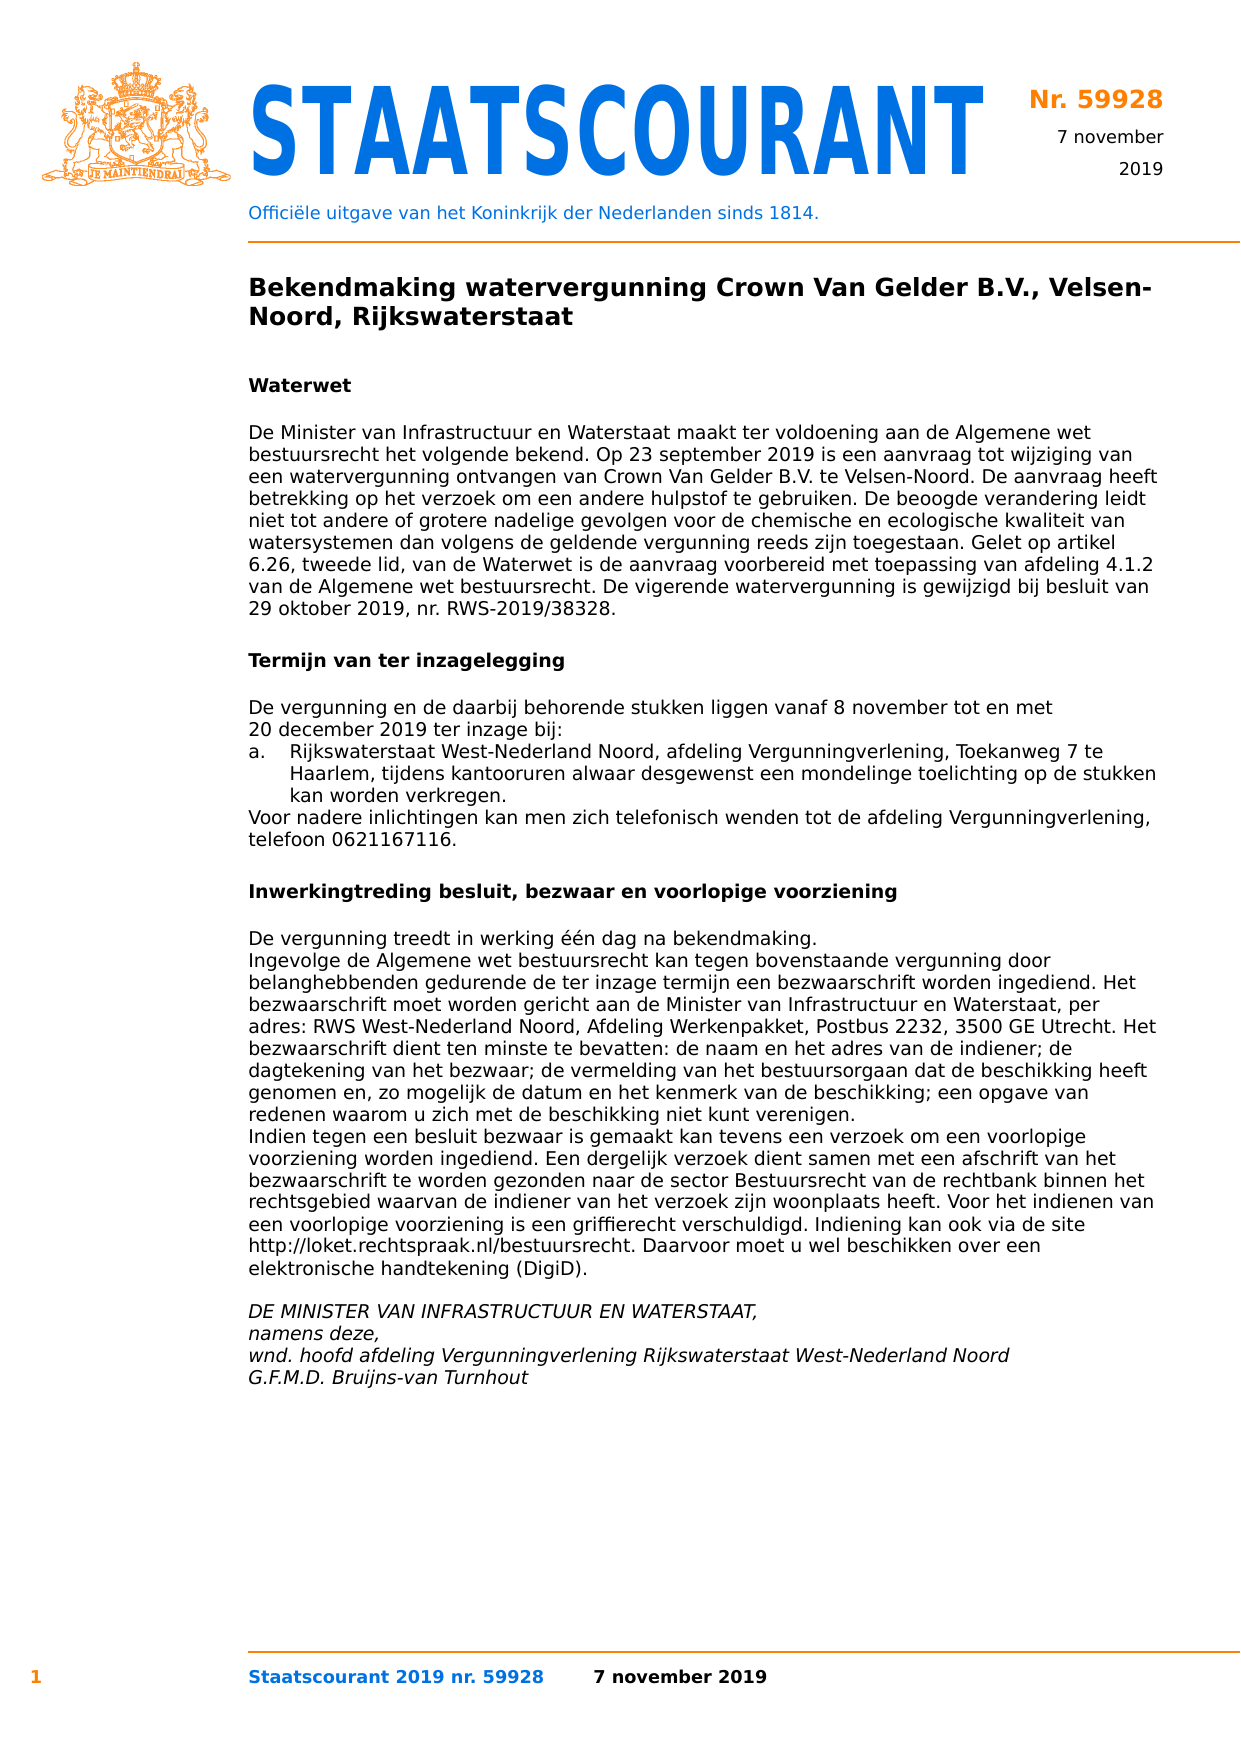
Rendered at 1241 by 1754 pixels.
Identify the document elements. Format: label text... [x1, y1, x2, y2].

text Ingevolge de Algemene wet bestuursrecht kan tegen bovenstaande vergunning door belanghebbenden gedurende de ter inzage termijn een bezwaarschrift worden ingediend. Het bezwaarschrift moet worden gericht aan de Minister van Infrastructuur en Waterstaat, per adres: RWS West-Nederland Noord, Afdeling Werkenpakket, Postbus 2232, 3500 GE Utrecht. Het bezwaarschrift dient ten minste te bevatten: de naam en het adres van de indiener; de dagtekening van het bezwaar; de vermelding van het bestuursorgaan dat de beschikking heeft genomen en, zo mogelijk de datum en het kenmerk van de beschikking; een opgave van redenen waarom u zich met de beschikking niet kunt verenigen. [248, 950, 1163, 1126]
table_cell Officiële uitgave van het Koninkrijk der Nederlanden sinds 1814. [248, 203, 1240, 241]
text a. Rijkswaterstaat West-Nederland Noord, afdeling Vergunningverlening, Toekanweg 7 te Haarlem, tijdens kantooruren alwaar desgewenst een mondelinge toelichting op de stukken kan worden verkregen. [248, 741, 1163, 807]
table_header Nr. 59928 [998, 62, 1240, 121]
picture [41, 62, 231, 186]
text DE MINISTER VAN INFRASTRUCTUUR EN WATERSTAAT, namens deze, wnd. hoofd afdeling Vergunningverlening Rijkswaterstaat West-Nederland Noord G.F.M.D. Bruijns-van Turnhout [248, 1301, 1163, 1389]
text Indien tegen een besluit bezwaar is gemaakt kan tevens een verzoek om een voorlopige voorziening worden ingediend. Een dergelijk verzoek dient samen met een afschrift van het bezwaarschrift te worden gezonden naar de sector Bestuursrecht van de rechtbank binnen het rechtsgebied waarvan de indiener van het verzoek zijn woonplaats heeft. Voor het indienen van een voorlopige voorziening is een griffierecht verschuldigd. Indiening kan ook via de site http://loket.rechtspraak.nl/bestuursrecht. Daarvoor moet u wel beschikken over een elektronische handtekening (DigiD). [248, 1126, 1163, 1279]
subtitle Waterwet [248, 375, 1163, 397]
text De vergunning en de daarbij behorende stukken liggen vanaf 8 november tot en met 20 december 2019 ter inzage bij: [248, 697, 1163, 741]
table_cell 2019 [998, 153, 1240, 203]
subtitle Bekendmaking watervergunning Crown Van Gelder B.V., Velsen-Noord, Rijkswaterstaat [248, 273, 1163, 331]
table_cell 7 november [998, 121, 1240, 153]
subtitle Inwerkingtreding besluit, bezwaar en voorlopige voorziening [248, 881, 1163, 903]
text De Minister van Infrastructuur en Waterstaat maakt ter voldoening aan de Algemene wet bestuursrecht het volgende bekend. Op 23 september 2019 is een aanvraag tot wijziging van een watervergunning ontvangen van Crown Van Gelder B.V. te Velsen-Noord. De aanvraag heeft betrekking op het verzoek om een andere hulpstof te gebruiken. De beoogde verandering leidt niet tot andere of grotere nadelige gevolgen voor de chemische en ecologische kwaliteit van watersystemen dan volgens de geldende vergunning reeds zijn toegestaan. Gelet op artikel 6.26, tweede lid, van de Waterwet is de aanvraag voorbereid met toepassing van afdeling 4.1.2 van de Algemene wet bestuursrecht. De vigerende watervergunning is gewijzigd bij besluit van 29 oktober 2019, nr. RWS-2019/38328. [248, 422, 1163, 620]
subtitle Termijn van ter inzagelegging [248, 650, 1163, 672]
text Voor nadere inlichtingen kan men zich telefonisch wenden tot de afdeling Vergunningverlening, telefoon 0621167116. [248, 807, 1163, 851]
text De vergunning treedt in werking één dag na bekendmaking. [248, 928, 1163, 950]
table_header [25, 62, 248, 241]
table_header STAATSCOURANT [248, 62, 998, 203]
